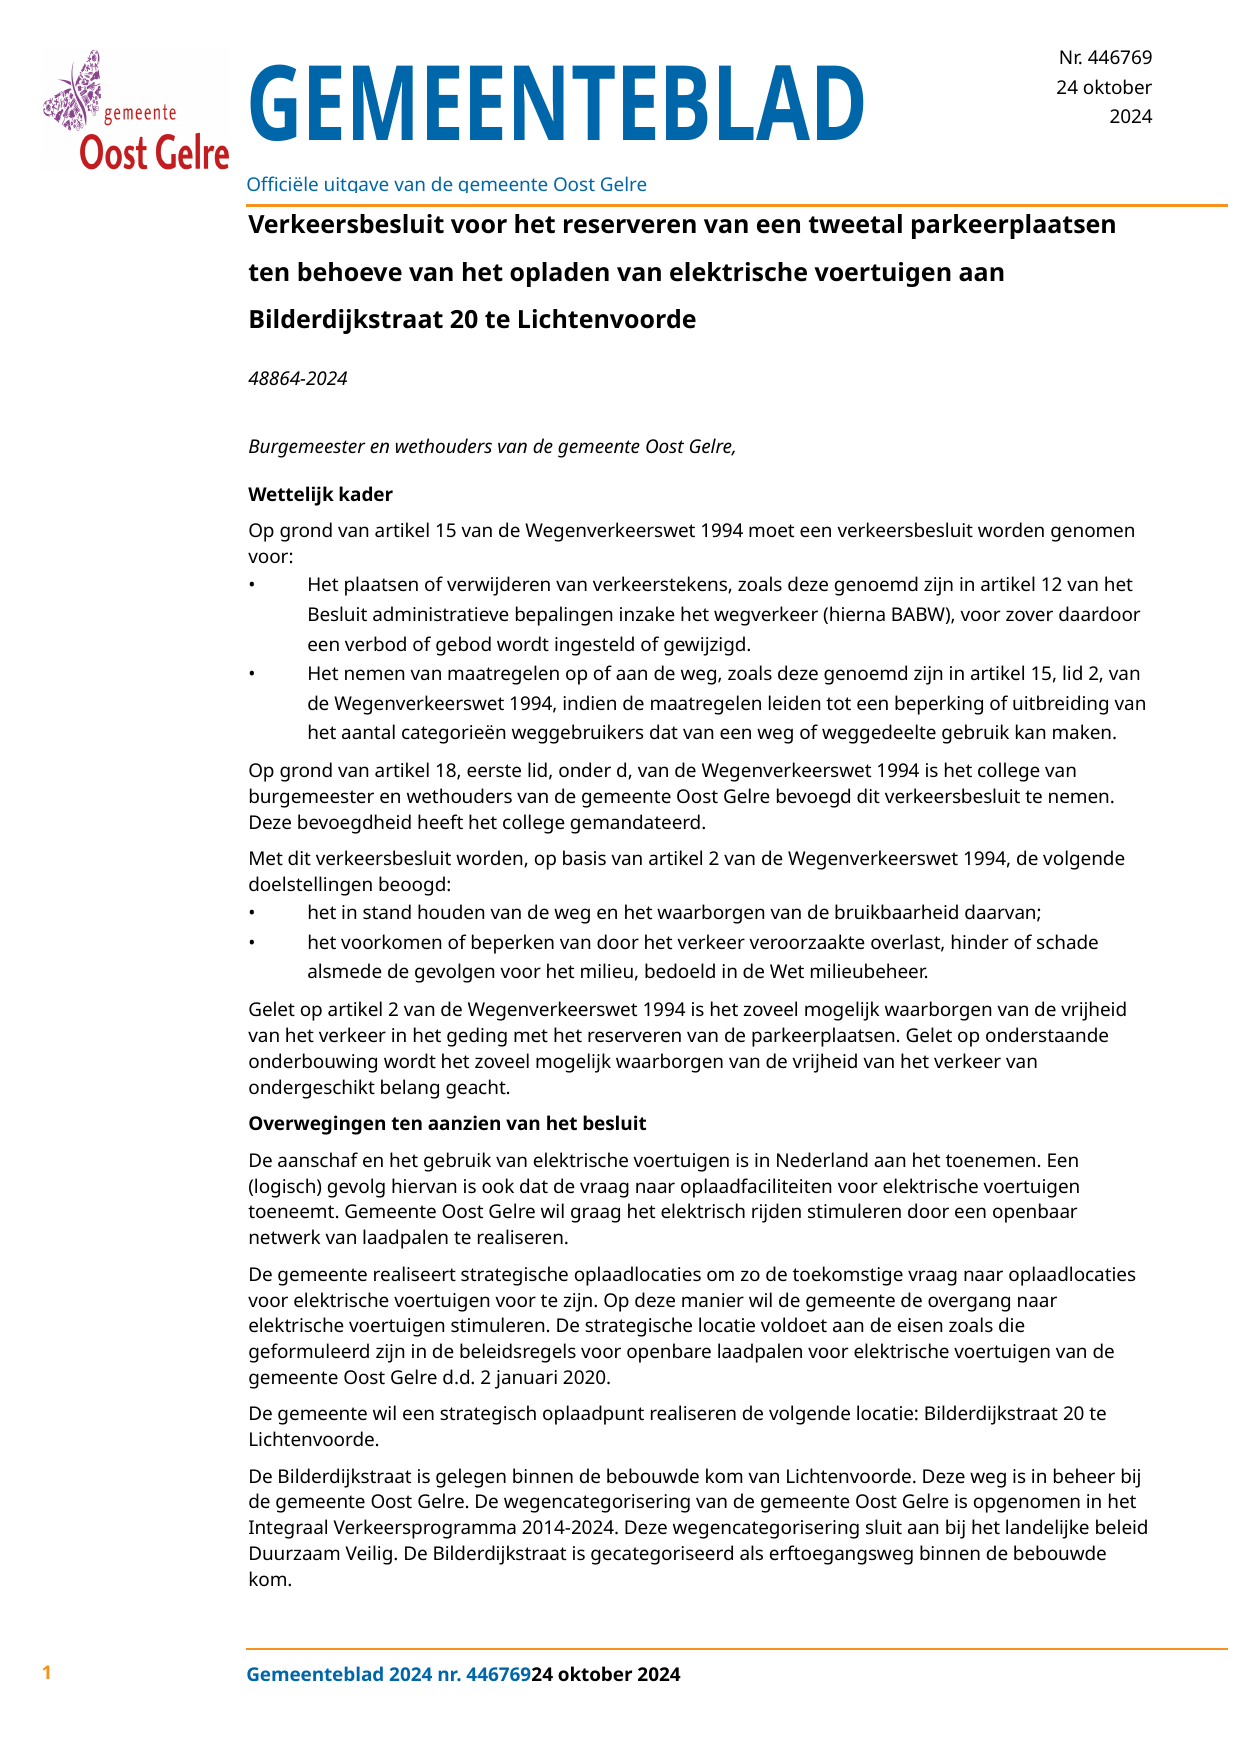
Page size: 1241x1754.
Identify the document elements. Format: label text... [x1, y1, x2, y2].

text Overwegingen ten aanzien van het besluit [248, 1111, 1152, 1136]
list Het nemen van maatregelen op of aan de weg, zoals deze genoemd zijn in artikel 15, lid 2, van de Wegenverkeerswet 1994, indien de maatregelen leiden tot een beperking of uitbreiding van het aantal categorieën weggebruikers dat van een weg of weggedeelte gebruik kan maken. [248, 660, 1152, 745]
list Het plaatsen of verwijderen van verkeerstekens, zoals deze genoemd zijn in artikel 12 van het Besluit administratieve bepalingen inzake het wegverkeer (hierna BABW), voor zover daardoor een verbod of gebod wordt ingesteld of gewijzigd. [248, 572, 1152, 656]
text Gelet op artikel 2 van de Wegenverkeerswet 1994 is het zoveel mogelijk waarborgen van de vrijheid van het verkeer in het geding met het reserveren van de parkeerplaatsen. Gelet op onderstaande onderbouwing wordt het zoveel mogelijk waarborgen van de vrijheid van het verkeer van ondergeschikt belang geacht. [248, 997, 1152, 1099]
text De gemeente wil een strategisch oplaadpunt realiseren de volgende locatie: Bilderdijkstraat 20 te Lichtenvoorde. [248, 1401, 1152, 1452]
text Wettelijk kader [248, 481, 1152, 507]
text Op grond van artikel 15 van de Wegenverkeerswet 1994 moet een verkeersbesluit worden genomen voor: [248, 517, 1152, 569]
picture [41, 47, 231, 172]
text Met dit verkeersbesluit worden, op basis van artikel 2 van de Wegenverkeerswet 1994, de volgende doelstellingen beoogd: [248, 846, 1152, 897]
text De Bilderdijkstraat is gelegen binnen de bebouwde kom van Lichtenvoorde. Deze weg is in beheer bij de gemeente Oost Gelre. De wegencategorisering van de gemeente Oost Gelre is opgenomen in het Integraal Verkeersprogramma 2014-2024. Deze wegencategorisering sluit aan bij het landelijke beleid Duurzaam Veilig. De Bilderdijkstraat is gecategoriseerd als erftoegangsweg binnen de bebouwde kom. [248, 1463, 1152, 1592]
text De gemeente realiseert strategische oplaadlocaties om zo de toekomstige vraag naar oplaadlocaties voor elektrische voertuigen voor te zijn. Op deze manier wil de gemeente de overgang naar elektrische voertuigen stimuleren. De strategische locatie voldoet aan de eisen zoals die geformuleerd zijn in de beleidsregels voor openbare laadpalen voor elektrische voertuigen van de gemeente Oost Gelre d.d. 2 januari 2020. [248, 1261, 1152, 1390]
text Burgemeester en wethouders van de gemeente Oost Gelre, [248, 433, 1152, 459]
text 48864-2024 [248, 366, 1152, 391]
list het voorkomen of beperken van door het verkeer veroorzaakte overlast, hinder of schade alsmede de gevolgen voor het milieu, bedoeld in de Wet milieubeheer. [248, 929, 1152, 984]
text Op grond van artikel 18, eerste lid, onder d, van de Wegenverkeerswet 1994 is het college van burgemeester en wethouders van de gemeente Oost Gelre bevoegd dit verkeersbesluit te nemen. Deze bevoegdheid heeft het college gemandateerd. [248, 757, 1152, 834]
list het in stand houden van de weg en het waarborgen van de bruikbaarheid daarvan; [248, 899, 1152, 925]
text De aanschaf en het gebruik van elektrische voertuigen is in Nederland aan het toenemen. Een (logisch) gevolg hiervan is ook dat de vraag naar oplaadfaciliteiten voor elektrische voertuigen toeneemt. Gemeente Oost Gelre wil graag het elektrisch rijden stimuleren door een openbaar netwerk van laadpalen te realiseren. [248, 1147, 1152, 1250]
text Verkeersbesluit voor het reserveren van een tweetal parkeerplaatsen ten behoeve van het opladen van elektrische voertuigen aan Bilderdijkstraat 20 te Lichtenvoorde [248, 207, 1152, 336]
